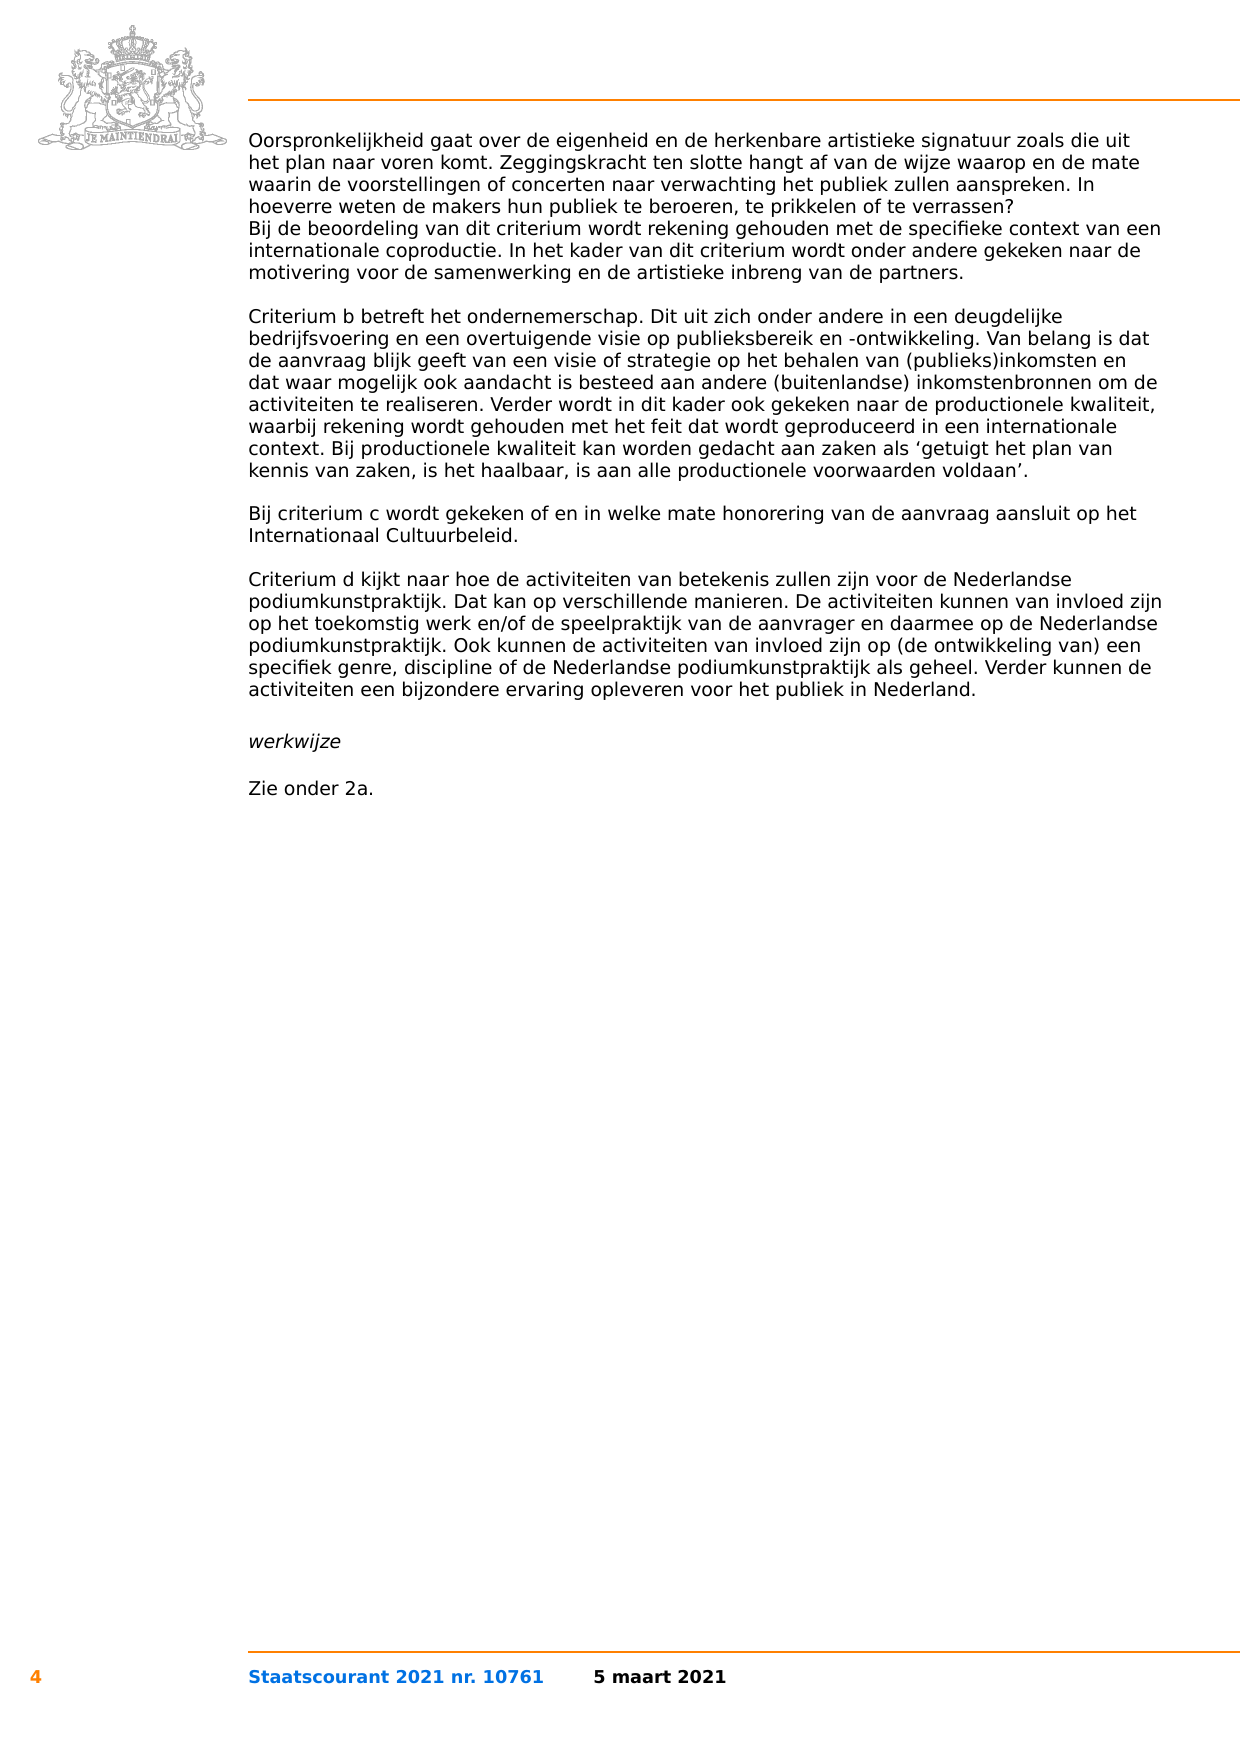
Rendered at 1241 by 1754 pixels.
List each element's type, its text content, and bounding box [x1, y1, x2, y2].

text Criterium b betreft het ondernemerschap. Dit uit zich onder andere in een deugdelijke bedrijfsvoering en een overtuigende visie op publieksbereik en -ontwikkeling. Van belang is dat de aanvraag blijk geeft van een visie of strategie op het behalen van (publieks)inkomsten en dat waar mogelijk ook aandacht is besteed aan andere (buitenlandse) inkomstenbronnen om de activiteiten te realiseren. Verder wordt in dit kader ook gekeken naar de productionele kwaliteit, waarbij rekening wordt gehouden met het feit dat wordt geproduceerd in een internationale context. Bij productionele kwaliteit kan worden gedacht aan zaken als ‘getuigt het plan van kennis van zaken, is het haalbaar, is aan alle productionele voorwaarden voldaan’. [248, 306, 1163, 481]
subtitle werkwijze [248, 731, 1163, 753]
text Bij criterium c wordt gekeken of en in welke mate honorering van de aanvraag aansluit op het Internationaal Cultuurbeleid. [248, 503, 1163, 547]
text Bij de beoordeling van dit criterium wordt rekening gehouden met de specifieke context van een internationale coproductie. In het kader van dit criterium wordt onder andere gekeken naar de motivering voor de samenwerking en de artistieke inbreng van de partners. [248, 218, 1163, 284]
text Zie onder 2a. [248, 778, 1163, 800]
text Criterium d kijkt naar hoe de activiteiten van betekenis zullen zijn voor de Nederlandse podiumkunstpraktijk. Dat kan op verschillende manieren. De activiteiten kunnen van invloed zijn op het toekomstig werk en/of de speelpraktijk van de aanvrager en daarmee op de Nederlandse podiumkunstpraktijk. Ook kunnen de activiteiten van invloed zijn op (de ontwikkeling van) een specifiek genre, discipline of de Nederlandse podiumkunstpraktijk als geheel. Verder kunnen de activiteiten een bijzondere ervaring opleveren voor het publiek in Nederland. [248, 569, 1163, 701]
text Oorspronkelijkheid gaat over de eigenheid en de herkenbare artistieke signatuur zoals die uit het plan naar voren komt. Zeggingskracht ten slotte hangt af van de wijze waarop en de mate waarin de voorstellingen of concerten naar verwachting het publiek zullen aanspreken. In hoeverre weten de makers hun publiek te beroeren, te prikkelen of te verrassen? [248, 130, 1163, 218]
picture [38, 25, 227, 150]
